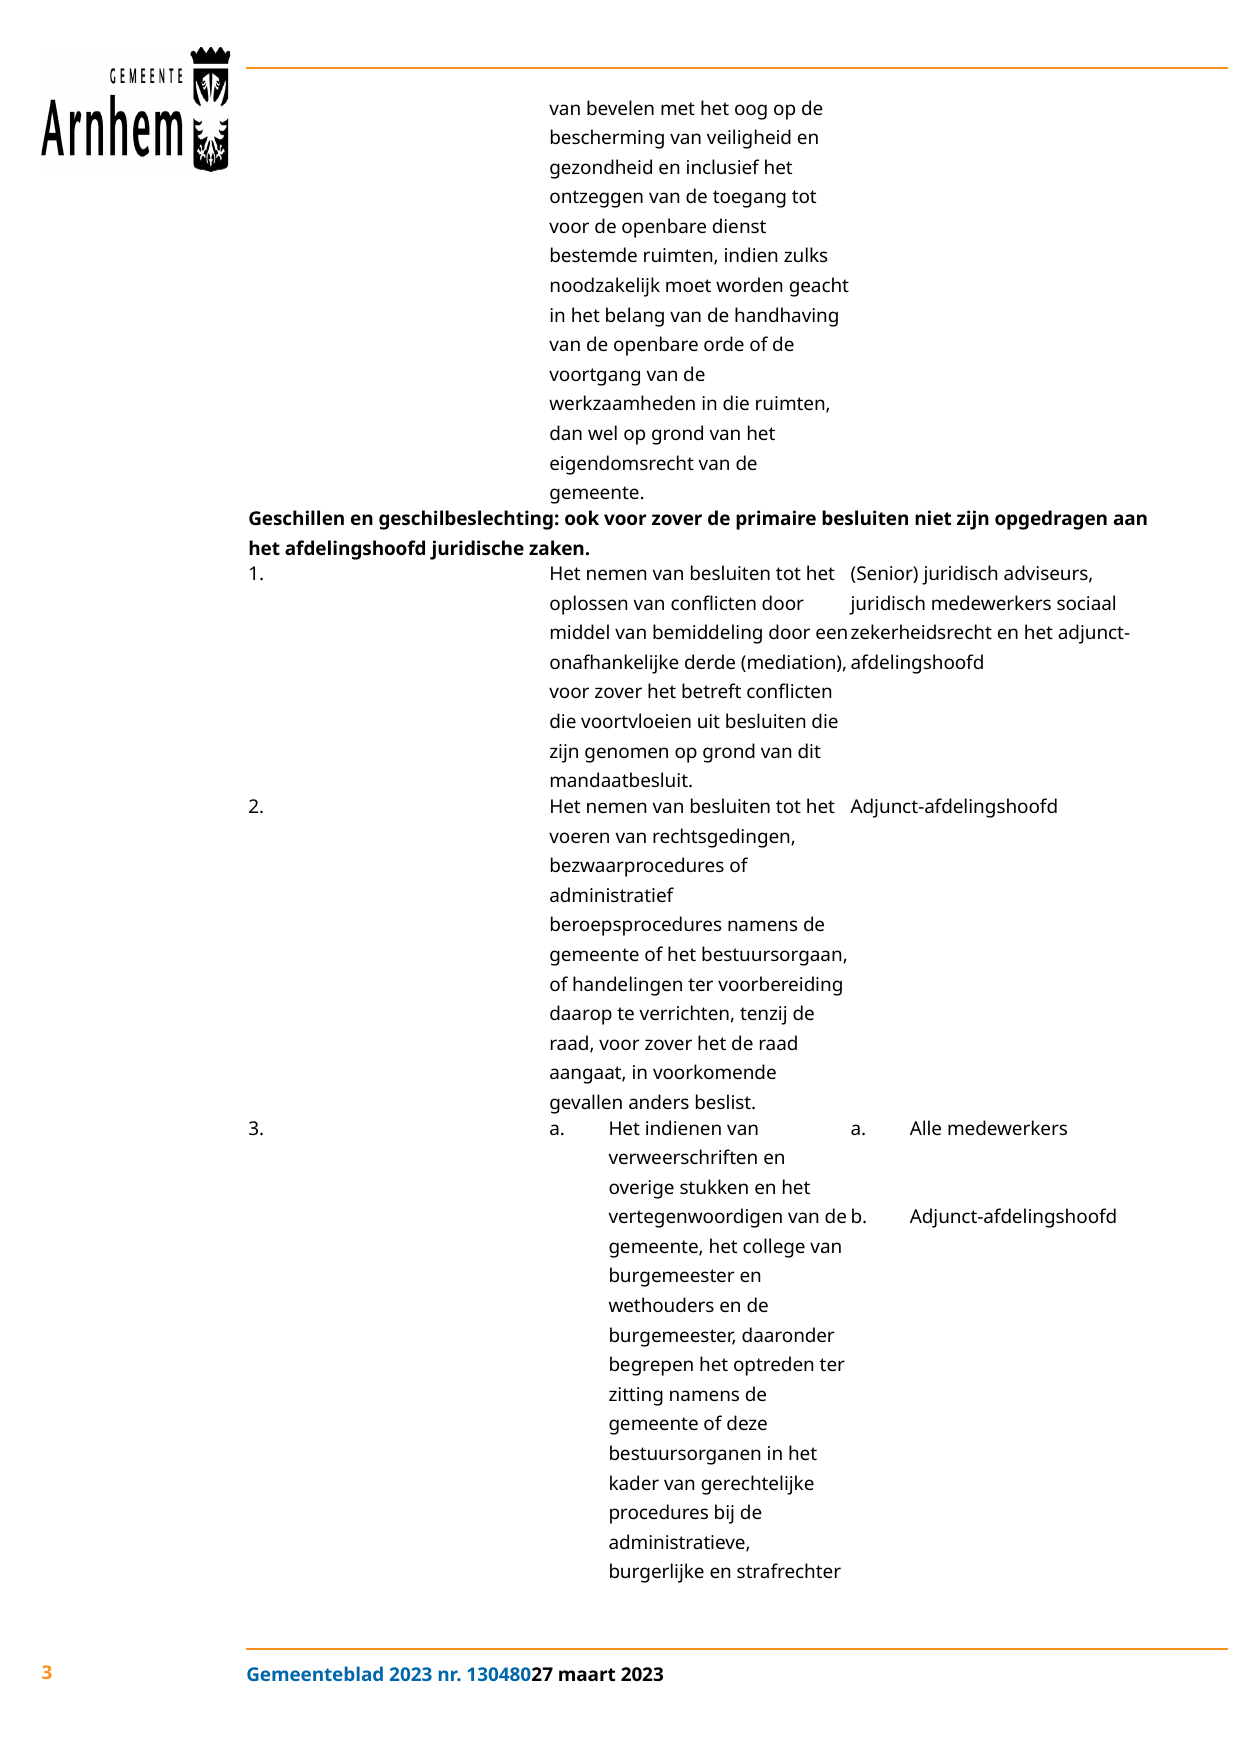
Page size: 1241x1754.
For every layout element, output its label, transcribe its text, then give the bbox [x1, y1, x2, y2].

table_cell Het indienen van verweerschriften en overige stukken en het vertegenwoordigen van de gemeente, het college van burgemeester en wethouders en de burgemeester, daaronder begrepen het optreden ter zitting namens de gemeente of deze bestuursorganen in het kader van gerechtelijke procedures bij de administratieve, burgerlijke en strafrechter [549, 1115, 850, 1584]
table_cell Alle medewerkers Adjunct-afdelingshoofd [850, 1115, 1152, 1584]
table_cell Geschillen en geschilbeslechting: ook voor zover de primaire besluiten niet zijn opgedragen aan het afdelingshoofd juridische zaken. [248, 505, 1152, 560]
table_cell [850, 95, 1152, 505]
picture [41, 47, 231, 172]
table_cell van bevelen met het oog op de bescherming van veiligheid en gezondheid en inclusief het ontzeggen van de toegang tot voor de openbare dienst bestemde ruimten, indien zulks noodzakelijk moet worden geacht in het belang van de handhaving van de openbare orde of de voortgang van de werkzaamheden in die ruimten, dan wel op grond van het eigendomsrecht van de gemeente. [549, 95, 850, 505]
table_cell Het nemen van besluiten tot het voeren van rechtsgedingen, bezwaarprocedures of administratief beroepsprocedures namens de gemeente of het bestuursorgaan, of handelingen ter voorbereiding daarop te verrichten, tenzij de raad, voor zover het de raad aangaat, in voorkomende gevallen anders beslist. [549, 793, 850, 1115]
table_cell [248, 793, 549, 1115]
table_cell Adjunct-afdelingshoofd [850, 793, 1152, 1115]
table_cell [248, 560, 549, 793]
table_cell [248, 1115, 549, 1584]
table_cell (Senior) juridisch adviseurs, juridisch medewerkers sociaal zekerheidsrecht en het adjunct-afdelingshoofd [850, 560, 1152, 793]
table_cell [248, 95, 549, 505]
table_cell Het nemen van besluiten tot het oplossen van conflicten door middel van bemiddeling door een onafhankelijke derde (mediation), voor zover het betreft conflicten die voortvloeien uit besluiten die zijn genomen op grond van dit mandaatbesluit. [549, 560, 850, 793]
